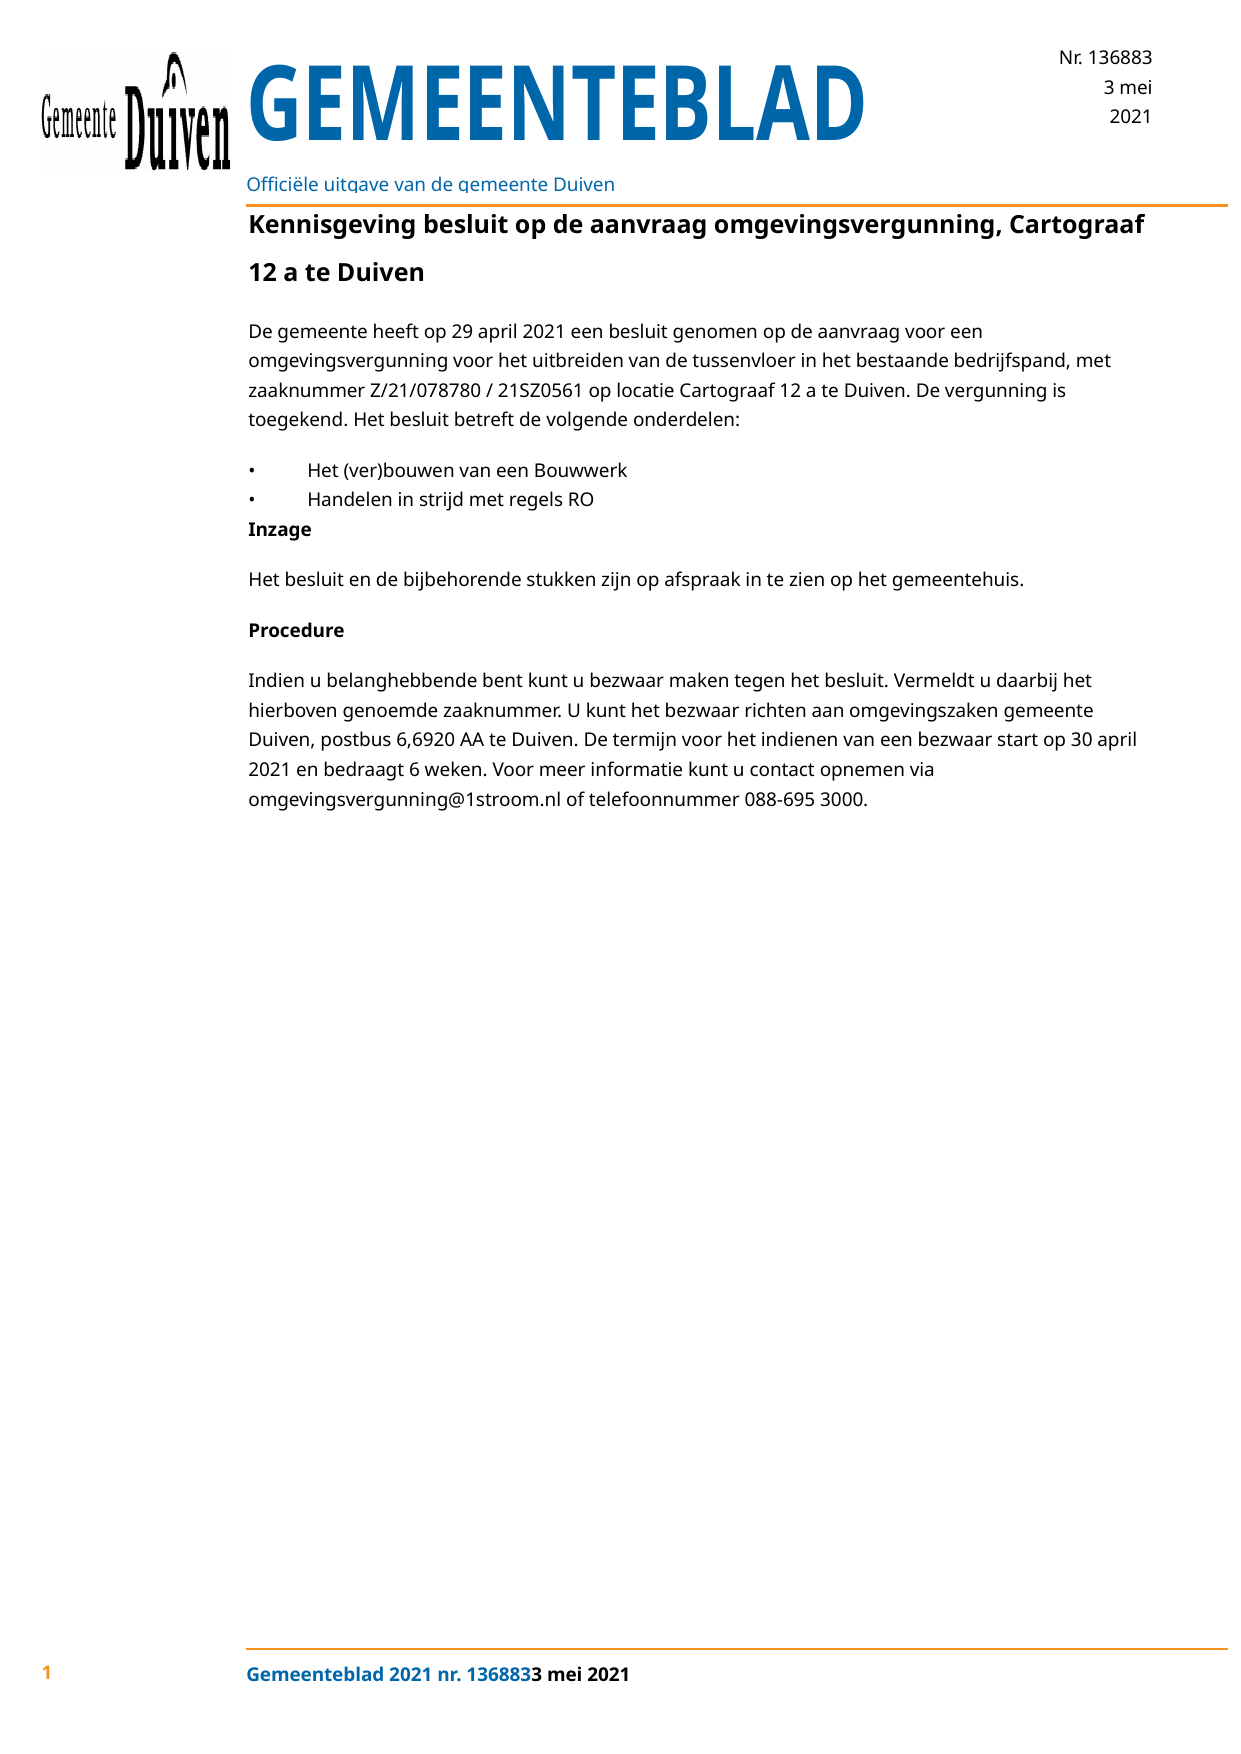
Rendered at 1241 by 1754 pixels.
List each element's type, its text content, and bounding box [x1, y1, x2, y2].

text Indien u belanghebbende bent kunt u bezwaar maken tegen het besluit. Vermeldt u daarbij het hierboven genoemde zaaknummer. U kunt het bezwaar richten aan omgevingszaken gemeente Duiven, postbus 6,6920 AA te Duiven. De termijn voor het indienen van een bezwaar start op 30 april 2021 en bedraagt 6 weken. Voor meer informatie kunt u contact opnemen via omgevingsvergunning@1stroom.nl of telefoonnummer 088-695 3000. [248, 667, 1152, 812]
text De gemeente heeft op 29 april 2021 een besluit genomen op de aanvraag voor een omgevingsvergunning voor het uitbreiden van de tussenvloer in het bestaande bedrijfspand, met zaaknummer Z/21/078780 / 21SZ0561 op locatie Cartograaf 12 a te Duiven. De vergunning is toegekend. Het besluit betreft de volgende onderdelen: [248, 318, 1152, 432]
text Inzage [248, 516, 1152, 542]
text Procedure [248, 617, 1152, 643]
text Kennisgeving besluit op de aanvraag omgevingsvergunning, Cartograaf 12 a te Duiven [248, 207, 1152, 288]
picture [41, 47, 231, 172]
list Handelen in strijd met regels RO [248, 487, 1152, 512]
text Het besluit en de bijbehorende stukken zijn op afspraak in te zien op het gemeentehuis. [248, 567, 1152, 592]
list Het (ver)bouwen van een Bouwwerk [248, 457, 1152, 483]
